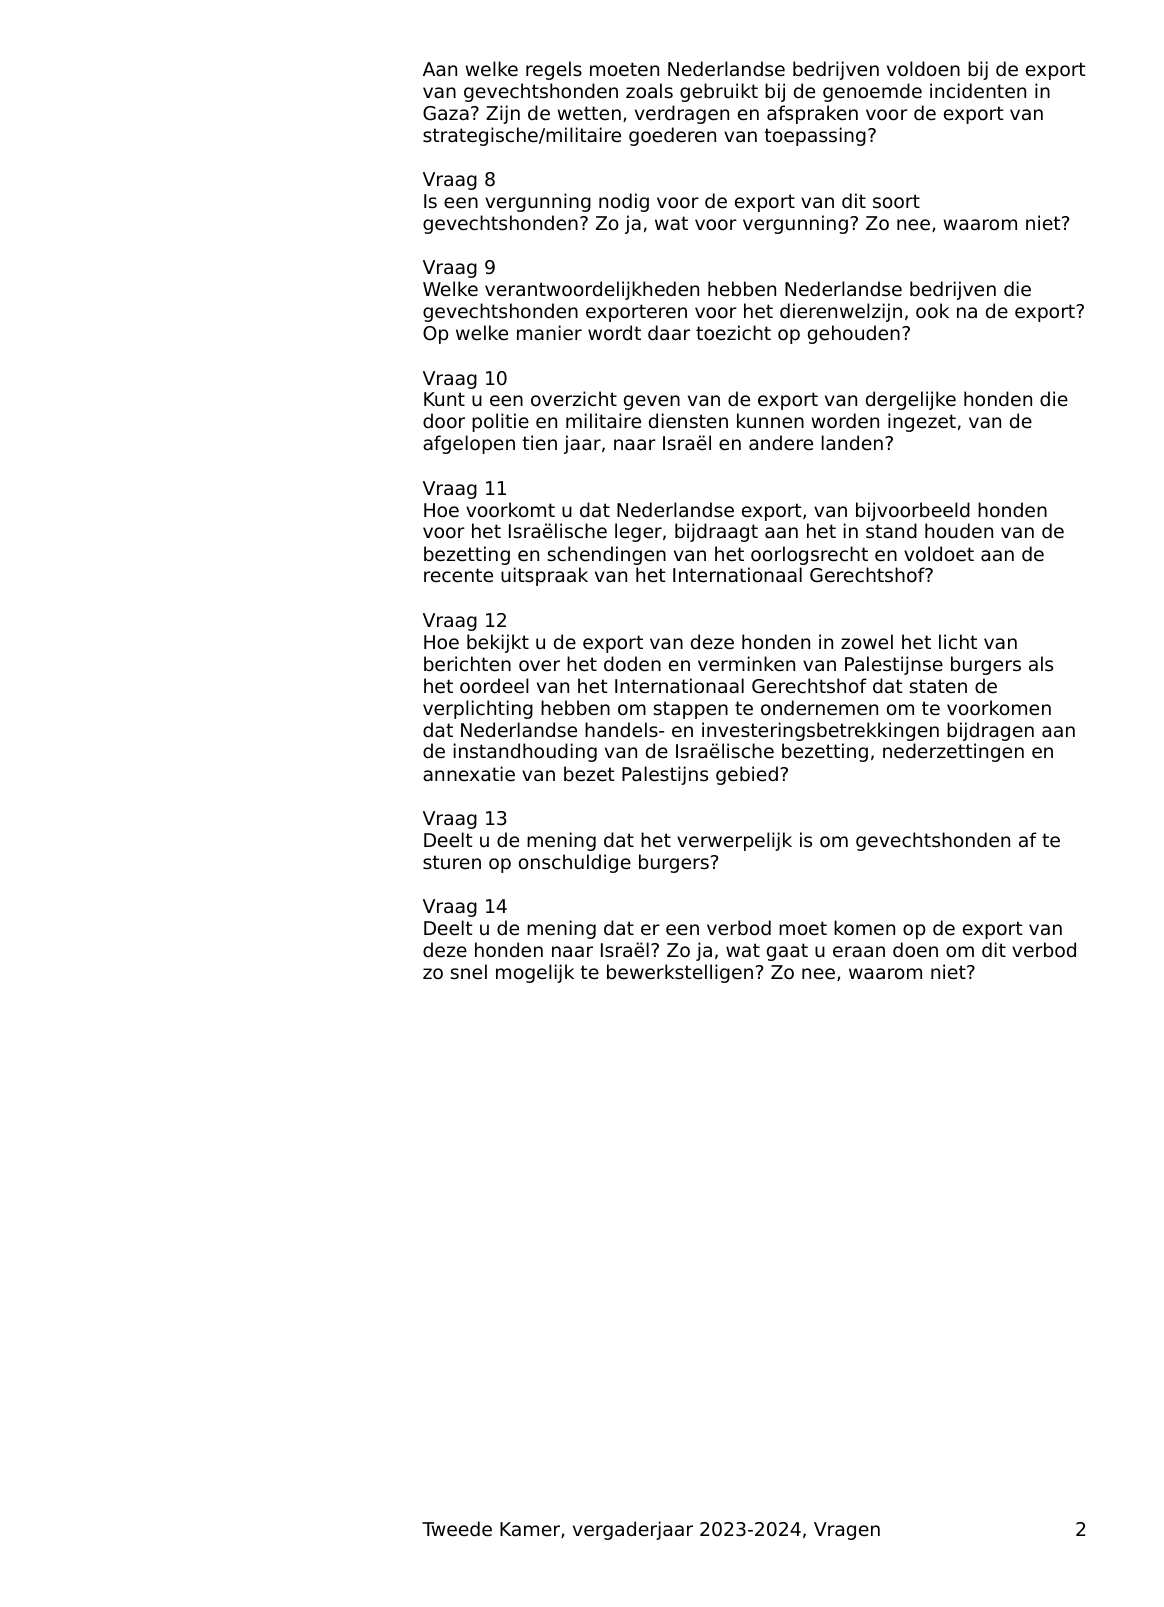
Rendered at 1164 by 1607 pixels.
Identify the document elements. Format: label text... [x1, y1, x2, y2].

text Kunt u een overzicht geven van de export van dergelijke honden die door politie en militaire diensten kunnen worden ingezet, van de afgelopen tien jaar, naar Israël en andere landen? [422, 389, 1087, 455]
text Vraag 13 [422, 808, 1087, 829]
text Hoe bekijkt u de export van deze honden in zowel het licht van berichten over het doden en verminken van Palestijnse burgers als het oordeel van het Internationaal Gerechtshof dat staten de verplichting hebben om stappen te ondernemen om te voorkomen dat Nederlandse handels- en investeringsbetrekkingen bijdragen aan de instandhouding van de Israëlische bezetting, nederzettingen en annexatie van bezet Palestijns gebied? [422, 632, 1087, 785]
text Hoe voorkomt u dat Nederlandse export, van bijvoorbeeld honden voor het Israëlische leger, bijdraagt aan het in stand houden van de bezetting en schendingen van het oorlogsrecht en voldoet aan de recente uitspraak van het Internationaal Gerechtshof? [422, 499, 1087, 587]
text Vraag 11 [422, 477, 1087, 499]
text Aan welke regels moeten Nederlandse bedrijven voldoen bij de export van gevechtshonden zoals gebruikt bij de genoemde incidenten in Gaza? Zijn de wetten, verdragen en afspraken voor de export van strategische/militaire goederen van toepassing? [422, 59, 1087, 147]
text Deelt u de mening dat er een verbod moet komen op de export van deze honden naar Israël? Zo ja, wat gaat u eraan doen om dit verbod zo snel mogelijk te bewerkstelligen? Zo nee, waarom niet? [422, 918, 1087, 984]
text Vraag 14 [422, 896, 1087, 918]
text Vraag 10 [422, 367, 1087, 389]
text Welke verantwoordelijkheden hebben Nederlandse bedrijven die gevechtshonden exporteren voor het dierenwelzijn, ook na de export? Op welke manier wordt daar toezicht op gehouden? [422, 279, 1087, 345]
text Deelt u de mening dat het verwerpelijk is om gevechtshonden af te sturen op onschuldige burgers? [422, 829, 1087, 873]
text Is een vergunning nodig voor de export van dit soort gevechtshonden? Zo ja, wat voor vergunning? Zo nee, waarom niet? [422, 191, 1087, 235]
text Vraag 9 [422, 257, 1087, 279]
text Vraag 12 [422, 609, 1087, 632]
text Vraag 8 [422, 169, 1087, 191]
